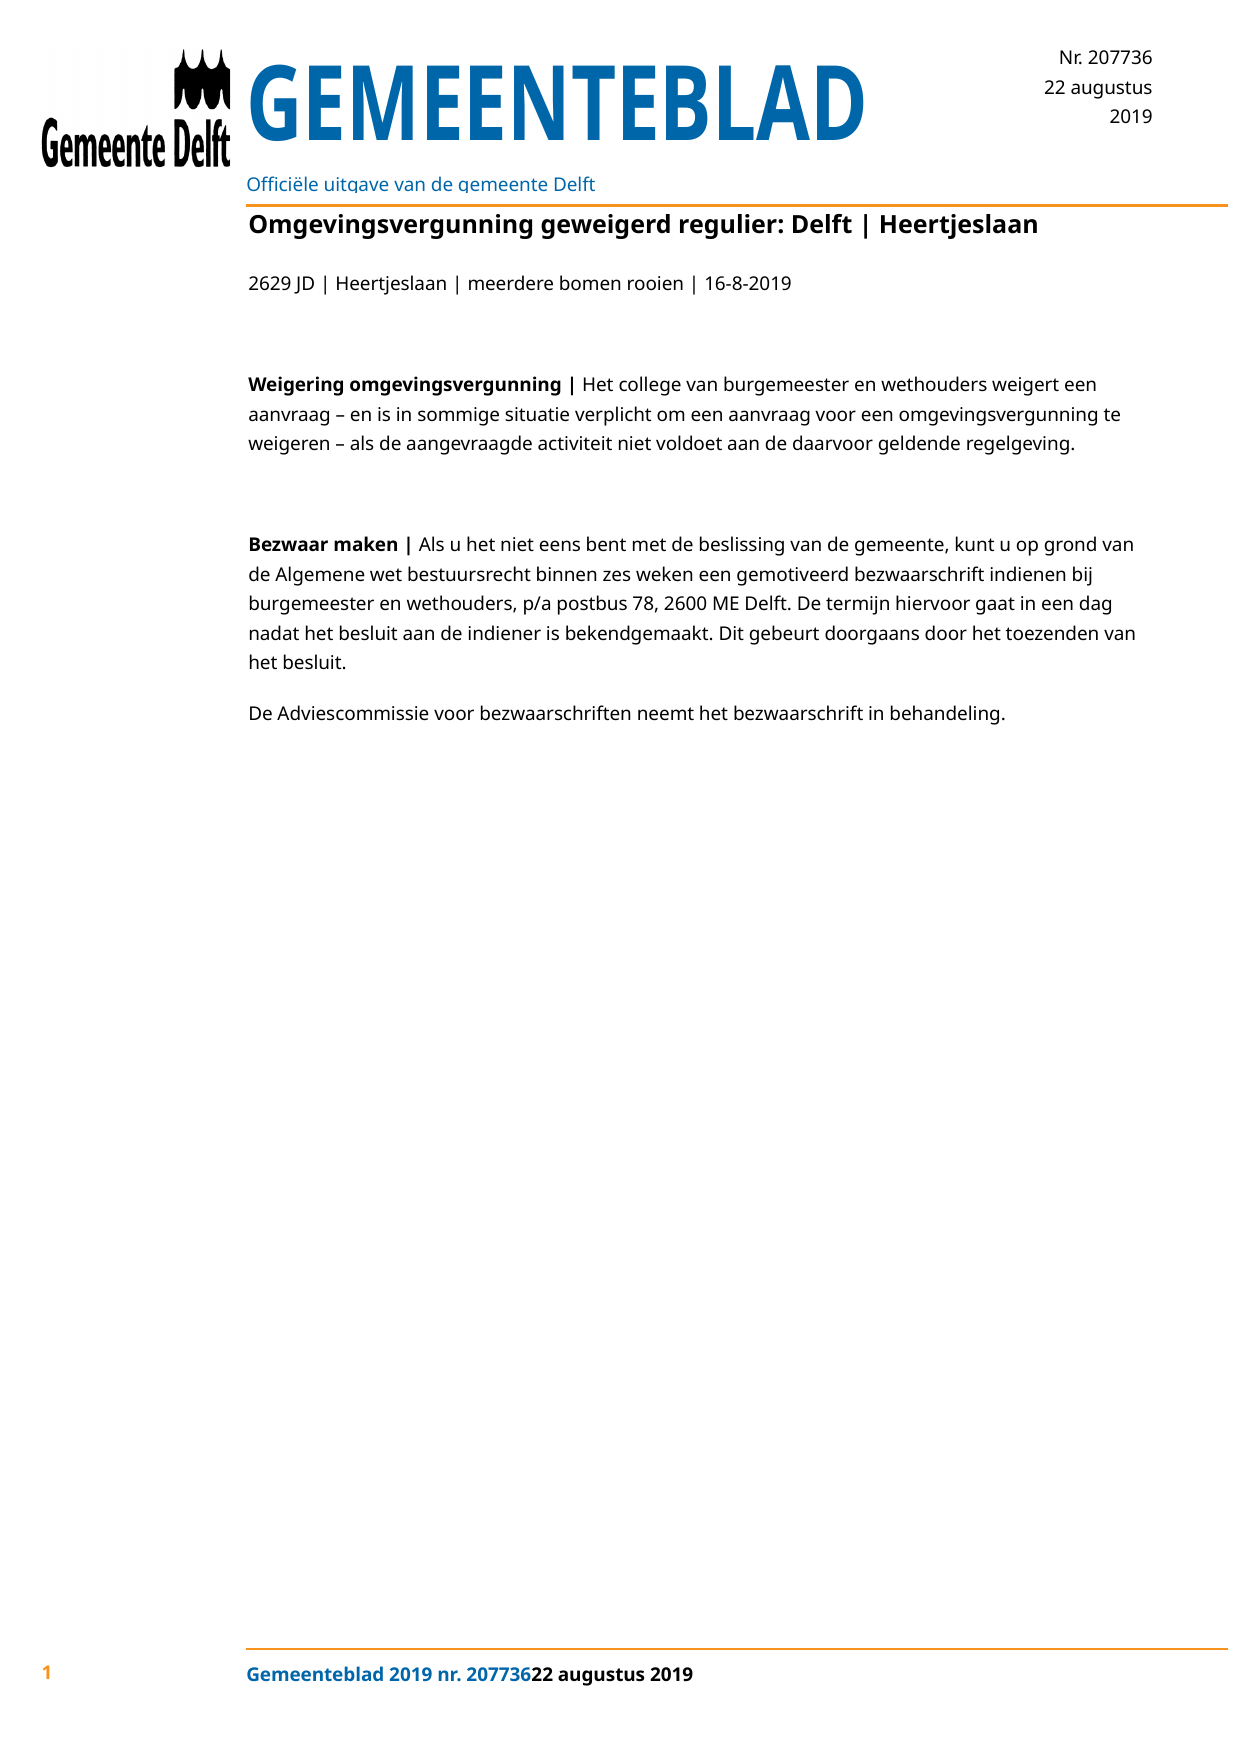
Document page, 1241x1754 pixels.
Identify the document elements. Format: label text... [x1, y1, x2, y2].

text 2629 JD | Heertjeslaan | meerdere bomen rooien | 16-8-2019 [248, 270, 1152, 296]
text Weigering omgevingsvergunning | Het college van burgemeester en wethouders weigert een aanvraag – en is in sommige situatie verplicht om een aanvraag voor een omgevingsvergunning te weigeren – als de aangevraagde activiteit niet voldoet aan de daarvoor geldende regelgeving. [248, 371, 1152, 456]
text De Adviescommissie voor bezwaarschriften neemt het bezwaarschrift in behandeling. [248, 700, 1152, 726]
text Omgevingsvergunning geweigerd regulier: Delft | Heertjeslaan [248, 207, 1152, 241]
text Bezwaar maken | Als u het niet eens bent met de beslissing van de gemeente, kunt u op grond van de Algemene wet bestuursrecht binnen zes weken een gemotiveerd bezwaarschrift indienen bij burgemeester en wethouders, p/a postbus 78, 2600 ME Delft. De termijn hiervoor gaat in een dag nadat het besluit aan de indiener is bekendgemaakt. Dit gebeurt doorgaans door het toezenden van het besluit. [248, 531, 1152, 675]
picture [41, 47, 231, 172]
